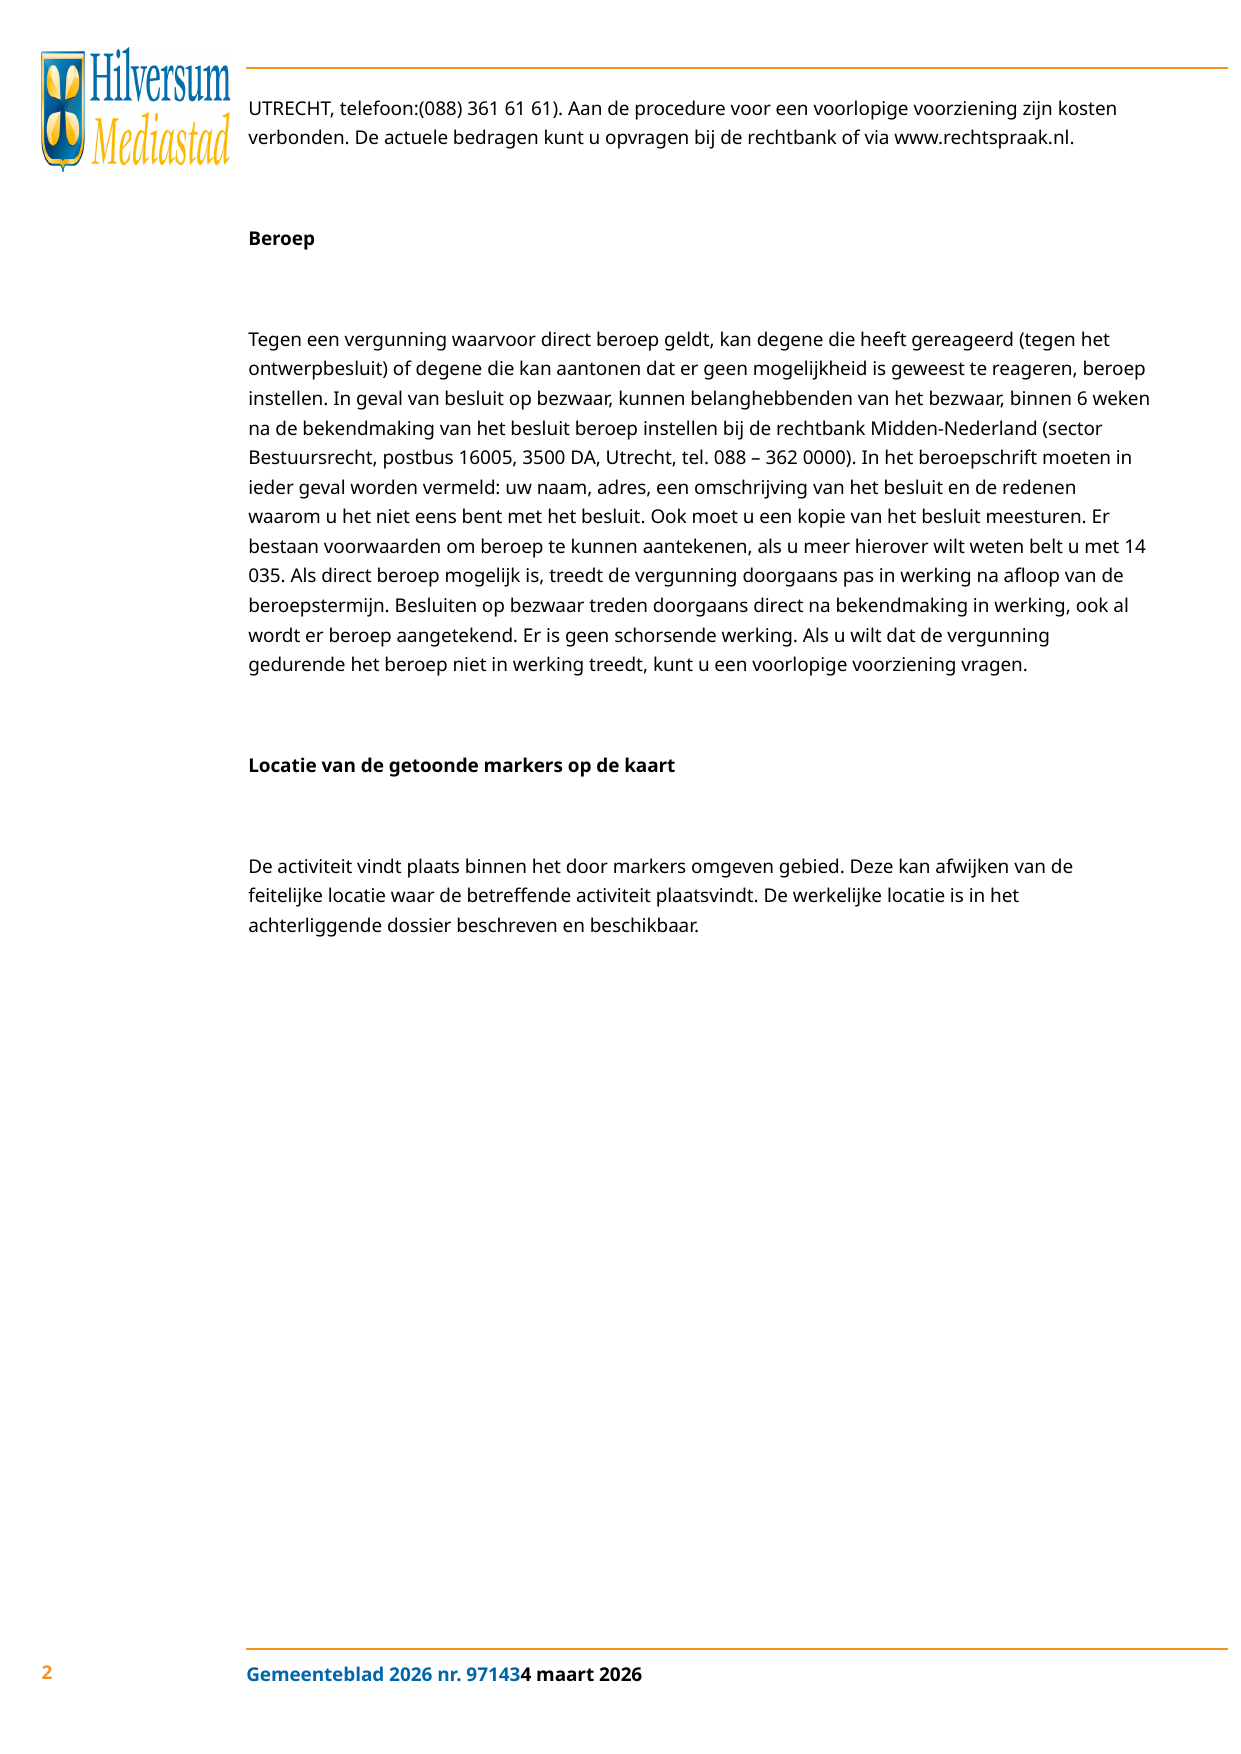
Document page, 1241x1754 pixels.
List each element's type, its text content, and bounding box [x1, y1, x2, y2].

text Locatie van de getoonde markers op de kaart [248, 752, 1152, 778]
text Tegen een vergunning waarvoor direct beroep geldt, kan degene die heeft gereageerd (tegen het ontwerpbesluit) of degene die kan aantonen dat er geen mogelijkheid is geweest te reageren, beroep instellen. In geval van besluit op bezwaar, kunnen belanghebbenden van het bezwaar, binnen 6 weken na de bekendmaking van het besluit beroep instellen bij de rechtbank Midden-Nederland (sector Bestuursrecht, postbus 16005, 3500 DA, Utrecht, tel. 088 – 362 0000). In het beroepschrift moeten in ieder geval worden vermeld: uw naam, adres, een omschrijving van het besluit en de redenen waarom u het niet eens bent met het besluit. Ook moet u een kopie van het besluit meesturen. Er bestaan voorwaarden om beroep te kunnen aantekenen, als u meer hierover wilt weten belt u met 14 035. Als direct beroep mogelijk is, treedt de vergunning doorgaans pas in werking na afloop van de beroepstermijn. Besluiten op bezwaar treden doorgaans direct na bekendmaking in werking, ook al wordt er beroep aangetekend. Er is geen schorsende werking. Als u wilt dat de vergunning gedurende het beroep niet in werking treedt, kunt u een voorlopige voorziening vragen. [248, 326, 1152, 677]
text Beroep [248, 225, 1152, 251]
picture [41, 47, 231, 172]
text De activiteit vindt plaats binnen het door markers omgeven gebied. Deze kan afwijken van de feitelijke locatie waar de betreffende activiteit plaatsvindt. De werkelijke locatie is in het achterliggende dossier beschreven en beschikbaar. [248, 853, 1152, 938]
text UTRECHT, telefoon:(088) 361 61 61). Aan de procedure voor een voorlopige voorziening zijn kosten verbonden. De actuele bedragen kunt u opvragen bij de rechtbank of via www.rechtspraak.nl. [248, 95, 1152, 150]
